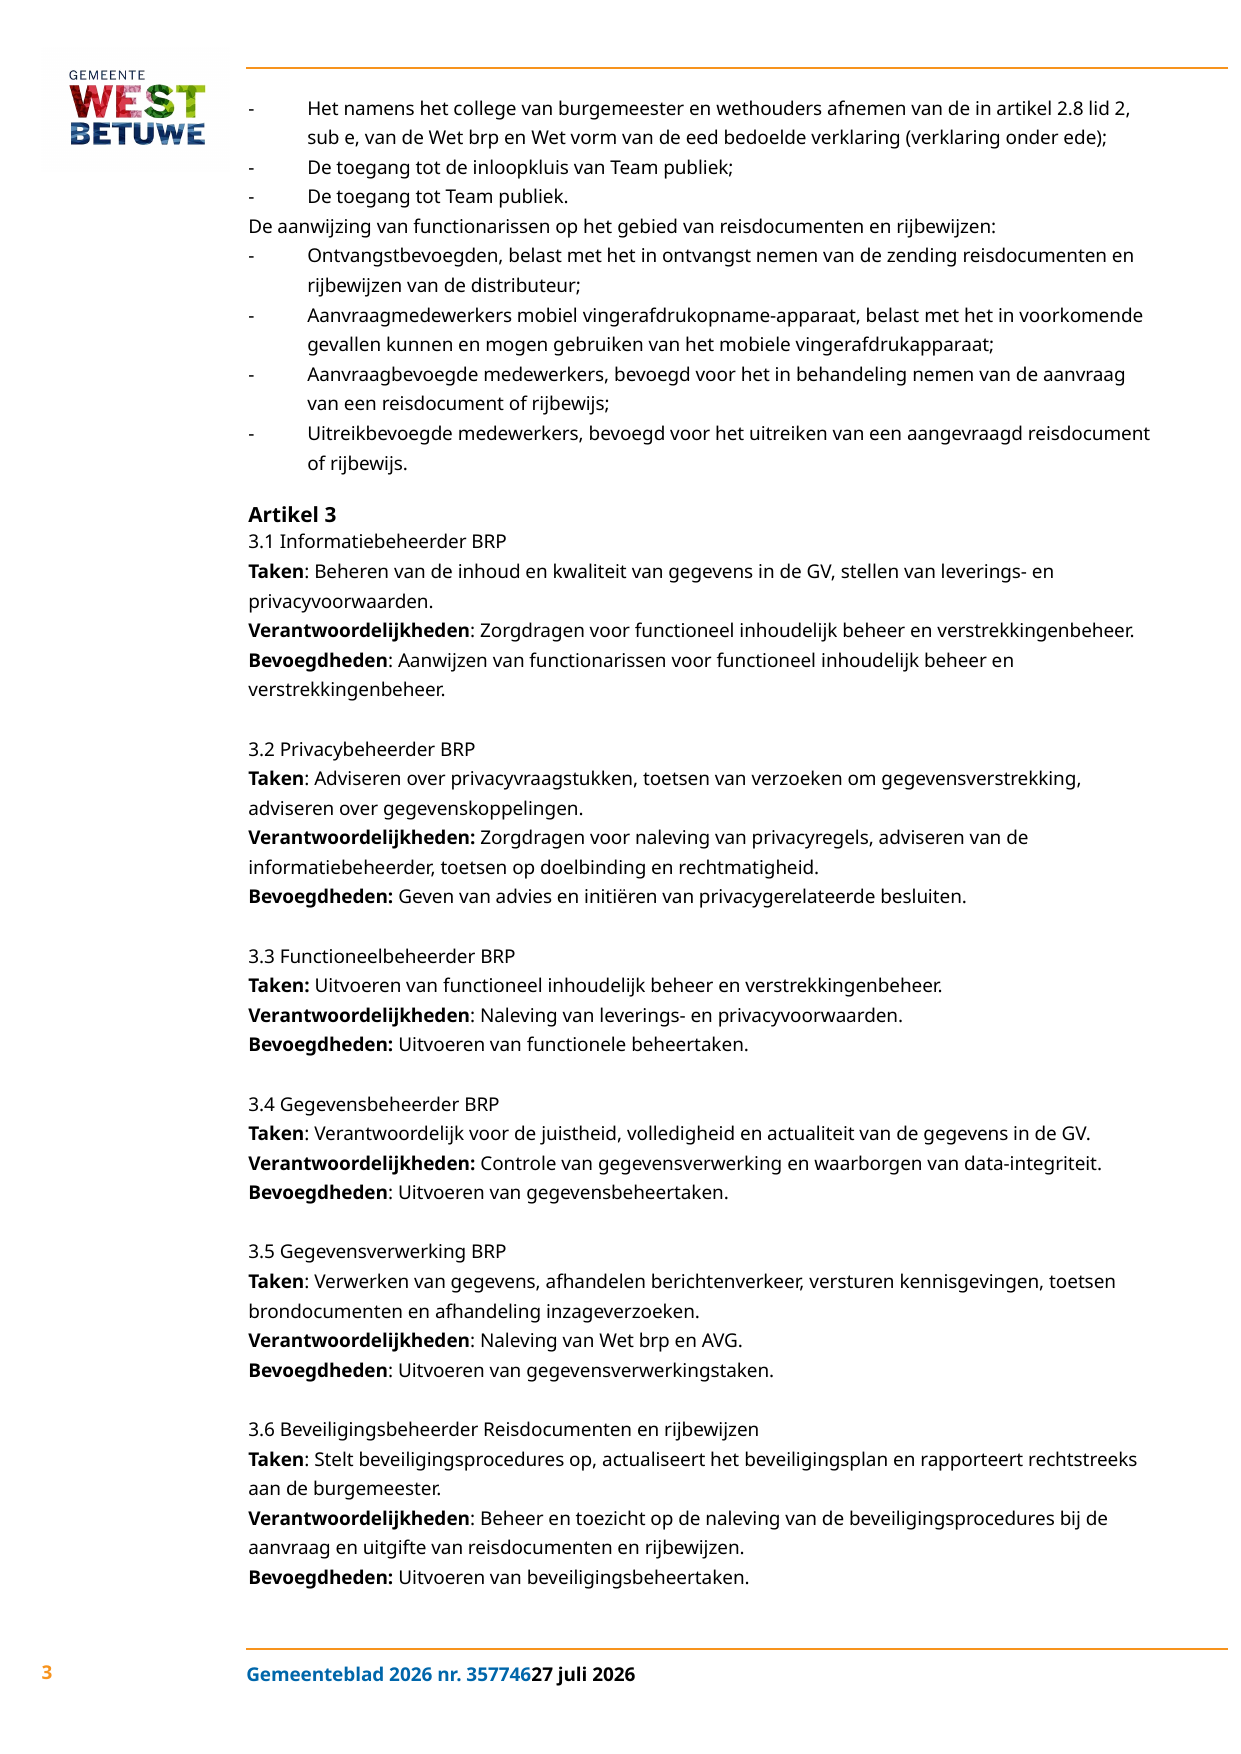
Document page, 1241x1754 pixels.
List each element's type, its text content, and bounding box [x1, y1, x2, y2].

text Verantwoordelijkheden: Naleving van Wet brp en AVG. [248, 1327, 1152, 1353]
text Verantwoordelijkheden: Beheer en toezicht op de naleving van de beveiligingsprocedures bij de aanvraag en uitgifte van reisdocumenten en rijbewijzen. [248, 1505, 1152, 1560]
text 3.2 Privacybeheerder BRP [248, 736, 1152, 761]
text 3.6 Beveiligingsbeheerder Reisdocumenten en rijbewijzen [248, 1416, 1152, 1442]
list De toegang tot de inloopkluis van Team publiek; [248, 154, 1152, 180]
text Bevoegdheden: Uitvoeren van gegevensbeheertaken. [248, 1179, 1152, 1205]
text Verantwoordelijkheden: Zorgdragen voor functioneel inhoudelijk beheer en verstrekkingenbeheer. [248, 617, 1152, 643]
text Artikel 3 [248, 500, 1152, 529]
text Taken: Adviseren over privacyvraagstukken, toetsen van verzoeken om gegevensverstrekking, adviseren over gegevenskoppelingen. [248, 765, 1152, 821]
text Taken: Verwerken van gegevens, afhandelen berichtenverkeer, versturen kennisgevingen, toetsen brondocumenten en afhandeling inzageverzoeken. [248, 1268, 1152, 1323]
list De toegang tot Team publiek. [248, 183, 1152, 209]
text Taken: Beheren van de inhoud en kwaliteit van gegevens in de GV, stellen van leverings- en privacyvoorwaarden. [248, 558, 1152, 613]
text 3.5 Gegevensverwerking BRP [248, 1239, 1152, 1264]
text Taken: Verantwoordelijk voor de juistheid, volledigheid en actualiteit van de gegevens in de GV. [248, 1120, 1152, 1146]
text Bevoegdheden: Uitvoeren van beveiligingsbeheertaken. [248, 1564, 1152, 1590]
text 3.3 Functioneelbeheerder BRP [248, 943, 1152, 968]
text Bevoegdheden: Geven van advies en initiëren van privacygerelateerde besluiten. [248, 884, 1152, 909]
list Aanvraagmedewerkers mobiel vingerafdrukopname-apparaat, belast met het in voorkomende gevallen kunnen en mogen gebruiken van het mobiele vingerafdrukapparaat; [248, 302, 1152, 357]
text Bevoegdheden: Aanwijzen van functionarissen voor functioneel inhoudelijk beheer en verstrekkingenbeheer. [248, 647, 1152, 702]
list Uitreikbevoegde medewerkers, bevoegd voor het uitreiken van een aangevraagd reisdocument of rijbewijs. [248, 420, 1152, 476]
list Aanvraagbevoegde medewerkers, bevoegd voor het in behandeling nemen van de aanvraag van een reisdocument of rijbewijs; [248, 361, 1152, 416]
text Verantwoordelijkheden: Controle van gegevensverwerking en waarborgen van data-integriteit. [248, 1150, 1152, 1176]
list Ontvangstbevoegden, belast met het in ontvangst nemen van de zending reisdocumenten en rijbewijzen van de distributeur; [248, 243, 1152, 298]
picture [41, 47, 231, 172]
text Taken: Uitvoeren van functioneel inhoudelijk beheer en verstrekkingenbeheer. [248, 972, 1152, 998]
text 3.4 Gegevensbeheerder BRP [248, 1091, 1152, 1116]
text Bevoegdheden: Uitvoeren van functionele beheertaken. [248, 1032, 1152, 1057]
text Taken: Stelt beveiligingsprocedures op, actualiseert het beveiligingsplan en rapporteert rechtstreeks aan de burgemeester. [248, 1446, 1152, 1501]
text Verantwoordelijkheden: Zorgdragen voor naleving van privacyregels, adviseren van de informatiebeheerder, toetsen op doelbinding en rechtmatigheid. [248, 824, 1152, 880]
text 3.1 Informatiebeheerder BRP [248, 529, 1152, 554]
list Het namens het college van burgemeester en wethouders afnemen van de in artikel 2.8 lid 2, sub e, van de Wet brp en Wet vorm van de eed bedoelde verklaring (verklaring onder ede); [248, 95, 1152, 150]
text Verantwoordelijkheden: Naleving van leverings- en privacyvoorwaarden. [248, 1002, 1152, 1028]
text Bevoegdheden: Uitvoeren van gegevensverwerkingstaken. [248, 1357, 1152, 1383]
text De aanwijzing van functionarissen op het gebied van reisdocumenten en rijbewijzen: [248, 213, 1152, 239]
